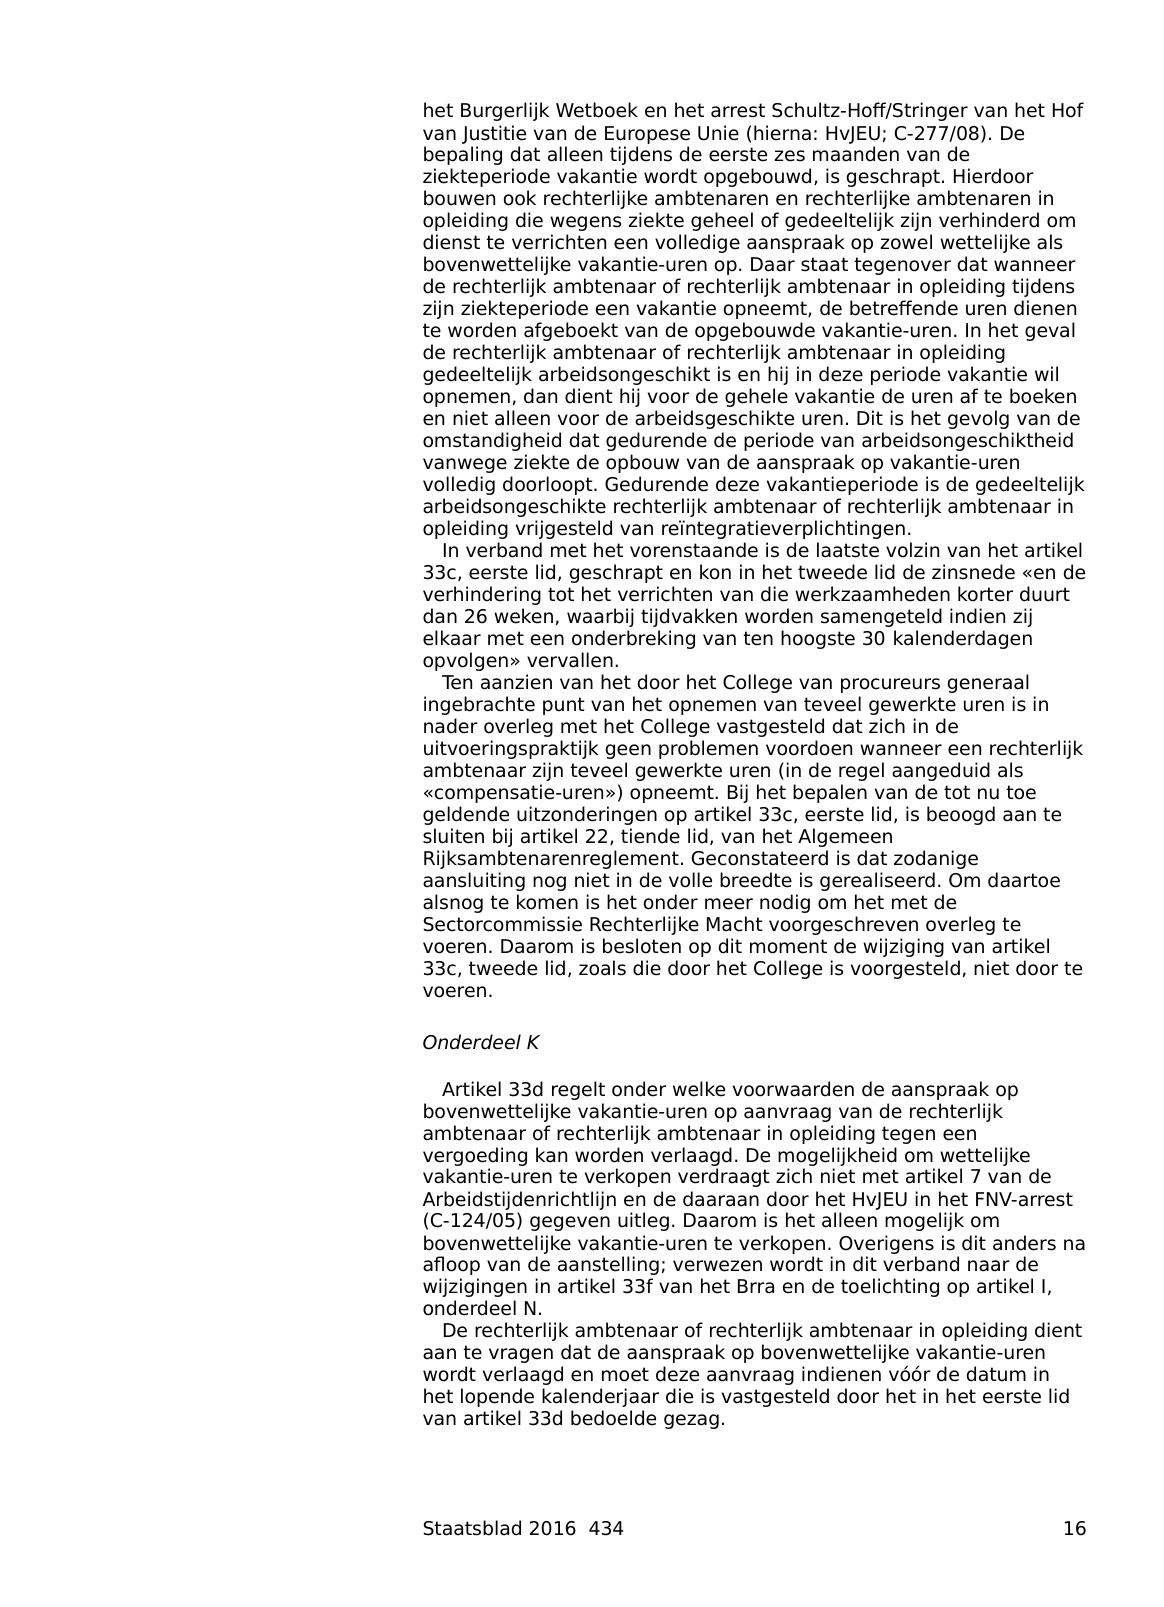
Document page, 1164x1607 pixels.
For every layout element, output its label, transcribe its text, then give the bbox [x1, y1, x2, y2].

text het Burgerlijk Wetboek en het arrest Schultz-Hoff/Stringer van het Hof van Justitie van de Europese Unie (hierna: HvJEU; C-277/08). De bepaling dat alleen tijdens de eerste zes maanden van de ziekteperiode vakantie wordt opgebouwd, is geschrapt. Hierdoor bouwen ook rechterlijke ambtenaren en rechterlijke ambtenaren in opleiding die wegens ziekte geheel of gedeeltelijk zijn verhinderd om dienst te verrichten een volledige aanspraak op zowel wettelijke als bovenwettelijke vakantie-uren op. Daar staat tegenover dat wanneer de rechterlijk ambtenaar of rechterlijk ambtenaar in opleiding tijdens zijn ziekteperiode een vakantie opneemt, de betreffende uren dienen te worden afgeboekt van de opgebouwde vakantie-uren. In het geval de rechterlijk ambtenaar of rechterlijk ambtenaar in opleiding gedeeltelijk arbeidsongeschikt is en hij in deze periode vakantie wil opnemen, dan dient hij voor de gehele vakantie de uren af te boeken en niet alleen voor de arbeidsgeschikte uren. Dit is het gevolg van de omstandigheid dat gedurende de periode van arbeidsongeschiktheid vanwege ziekte de opbouw van de aanspraak op vakantie-uren volledig doorloopt. Gedurende deze vakantieperiode is de gedeeltelijk arbeidsongeschikte rechterlijk ambtenaar of rechterlijk ambtenaar in opleiding vrijgesteld van reïntegratieverplichtingen. [422, 100, 1087, 540]
text De rechterlijk ambtenaar of rechterlijk ambtenaar in opleiding dient aan te vragen dat de aanspraak op bovenwettelijke vakantie-uren wordt verlaagd en moet deze aanvraag indienen vóór de datum in het lopende kalenderjaar die is vastgesteld door het in het eerste lid van artikel 33d bedoelde gezag. [422, 1320, 1087, 1430]
subtitle Onderdeel K [422, 1032, 1087, 1053]
text In verband met het vorenstaande is de laatste volzin van het artikel 33c, eerste lid, geschrapt en kon in het tweede lid de zinsnede «en de verhindering tot het verrichten van die werkzaamheden korter duurt dan 26 weken, waarbij tijdvakken worden samengeteld indien zij elkaar met een onderbreking van ten hoogste 30 kalenderdagen opvolgen» vervallen. [422, 540, 1087, 672]
text Artikel 33d regelt onder welke voorwaarden de aanspraak op bovenwettelijke vakantie-uren op aanvraag van de rechterlijk ambtenaar of rechterlijk ambtenaar in opleiding tegen een vergoeding kan worden verlaagd. De mogelijkheid om wettelijke vakantie-uren te verkopen verdraagt zich niet met artikel 7 van de Arbeidstijdenrichtlijn en de daaraan door het HvJEU in het FNV-arrest (C-124/05) gegeven uitleg. Daarom is het alleen mogelijk om bovenwettelijke vakantie-uren te verkopen. Overigens is dit anders na afloop van de aanstelling; verwezen wordt in dit verband naar de wijzigingen in artikel 33f van het Brra en de toelichting op artikel I, onderdeel N. [422, 1078, 1087, 1320]
text Ten aanzien van het door het College van procureurs generaal ingebrachte punt van het opnemen van teveel gewerkte uren is in nader overleg met het College vastgesteld dat zich in de uitvoeringspraktijk geen problemen voordoen wanneer een rechterlijk ambtenaar zijn teveel gewerkte uren (in de regel aangeduid als «compensatie-uren») opneemt. Bij het bepalen van de tot nu toe geldende uitzonderingen op artikel 33c, eerste lid, is beoogd aan te sluiten bij artikel 22, tiende lid, van het Algemeen Rijksambtenarenreglement. Geconstateerd is dat zodanige aansluiting nog niet in de volle breedte is gerealiseerd. Om daartoe alsnog te komen is het onder meer nodig om het met de Sectorcommissie Rechterlijke Macht voorgeschreven overleg te voeren. Daarom is besloten op dit moment de wijziging van artikel 33c, tweede lid, zoals die door het College is voorgesteld, niet door te voeren. [422, 672, 1087, 1002]
